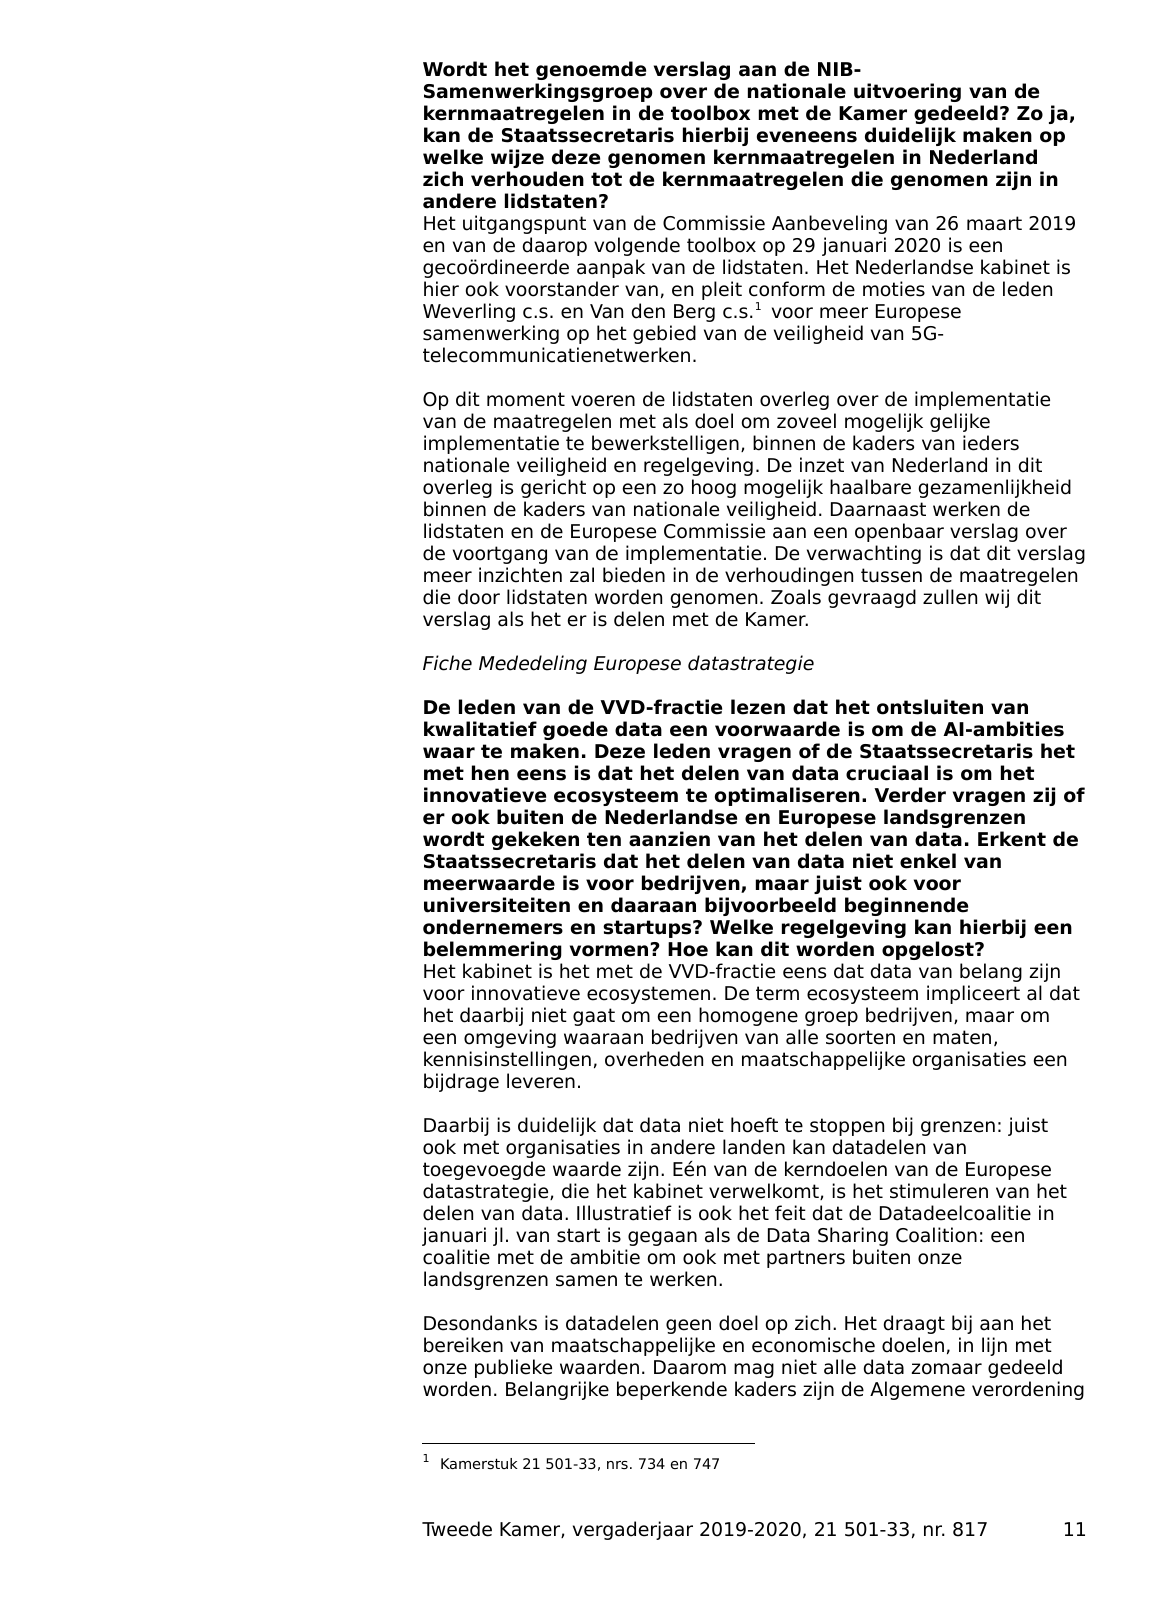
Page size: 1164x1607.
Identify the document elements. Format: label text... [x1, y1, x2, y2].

text Kamerstuk 21 501-33, nrs. 734 en 747 [422, 1452, 1087, 1474]
text Daarbij is duidelijk dat data niet hoeft te stoppen bij grenzen: juist ook met organisaties in andere landen kan datadelen van toegevoegde waarde zijn. Eén van de kerndoelen van de Europese datastrategie, die het kabinet verwelkomt, is het stimuleren van het delen van data. Illustratief is ook het feit dat de Datadeelcoalitie in januari jl. van start is gegaan als de Data Sharing Coalition: een coalitie met de ambitie om ook met partners buiten onze landsgrenzen samen te werken. [422, 1115, 1087, 1291]
subtitle Fiche Mededeling Europese datastrategie [422, 653, 1087, 675]
text Het uitgangspunt van de Commissie Aanbeveling van 26 maart 2019 en van de daarop volgende toolbox op 29 januari 2020 is een gecoördineerde aanpak van de lidstaten. Het Nederlandse kabinet is hier ook voorstander van, en pleit conform de moties van de leden Weverling c.s. en Van den Berg c.s. voor meer Europese samenwerking op het gebied van de veiligheid van 5G-telecommunicatienetwerken. [422, 213, 1087, 367]
text De leden van de VVD-fractie lezen dat het ontsluiten van kwalitatief goede data een voorwaarde is om de AI-ambities waar te maken. Deze leden vragen of de Staatssecretaris het met hen eens is dat het delen van data cruciaal is om het innovatieve ecosysteem te optimaliseren. Verder vragen zij of er ook buiten de Nederlandse en Europese landsgrenzen wordt gekeken ten aanzien van het delen van data. Erkent de Staatssecretaris dat het delen van data niet enkel van meerwaarde is voor bedrijven, maar juist ook voor universiteiten en daaraan bijvoorbeeld beginnende ondernemers en startups? Welke regelgeving kan hierbij een belemmering vormen? Hoe kan dit worden opgelost? [422, 697, 1087, 961]
text Desondanks is datadelen geen doel op zich. Het draagt bij aan het bereiken van maatschappelijke en economische doelen, in lijn met onze publieke waarden. Daarom mag niet alle data zomaar gedeeld worden. Belangrijke beperkende kaders zijn de Algemene verordening [422, 1313, 1087, 1401]
text Op dit moment voeren de lidstaten overleg over de implementatie van de maatregelen met als doel om zoveel mogelijk gelijke implementatie te bewerkstelligen, binnen de kaders van ieders nationale veiligheid en regelgeving. De inzet van Nederland in dit overleg is gericht op een zo hoog mogelijk haalbare gezamenlijkheid binnen de kaders van nationale veiligheid. Daarnaast werken de lidstaten en de Europese Commissie aan een openbaar verslag over de voortgang van de implementatie. De verwachting is dat dit verslag meer inzichten zal bieden in de verhoudingen tussen de maatregelen die door lidstaten worden genomen. Zoals gevraagd zullen wij dit verslag als het er is delen met de Kamer. [422, 389, 1087, 631]
text Wordt het genoemde verslag aan de NIB-Samenwerkingsgroep over de nationale uitvoering van de kernmaatregelen in de toolbox met de Kamer gedeeld? Zo ja, kan de Staatssecretaris hierbij eveneens duidelijk maken op welke wijze deze genomen kernmaatregelen in Nederland zich verhouden tot de kernmaatregelen die genomen zijn in andere lidstaten? [422, 59, 1087, 213]
text Het kabinet is het met de VVD-fractie eens dat data van belang zijn voor innovatieve ecosystemen. De term ecosysteem impliceert al dat het daarbij niet gaat om een homogene groep bedrijven, maar om een omgeving waaraan bedrijven van alle soorten en maten, kennisinstellingen, overheden en maatschappelijke organisaties een bijdrage leveren. [422, 961, 1087, 1093]
